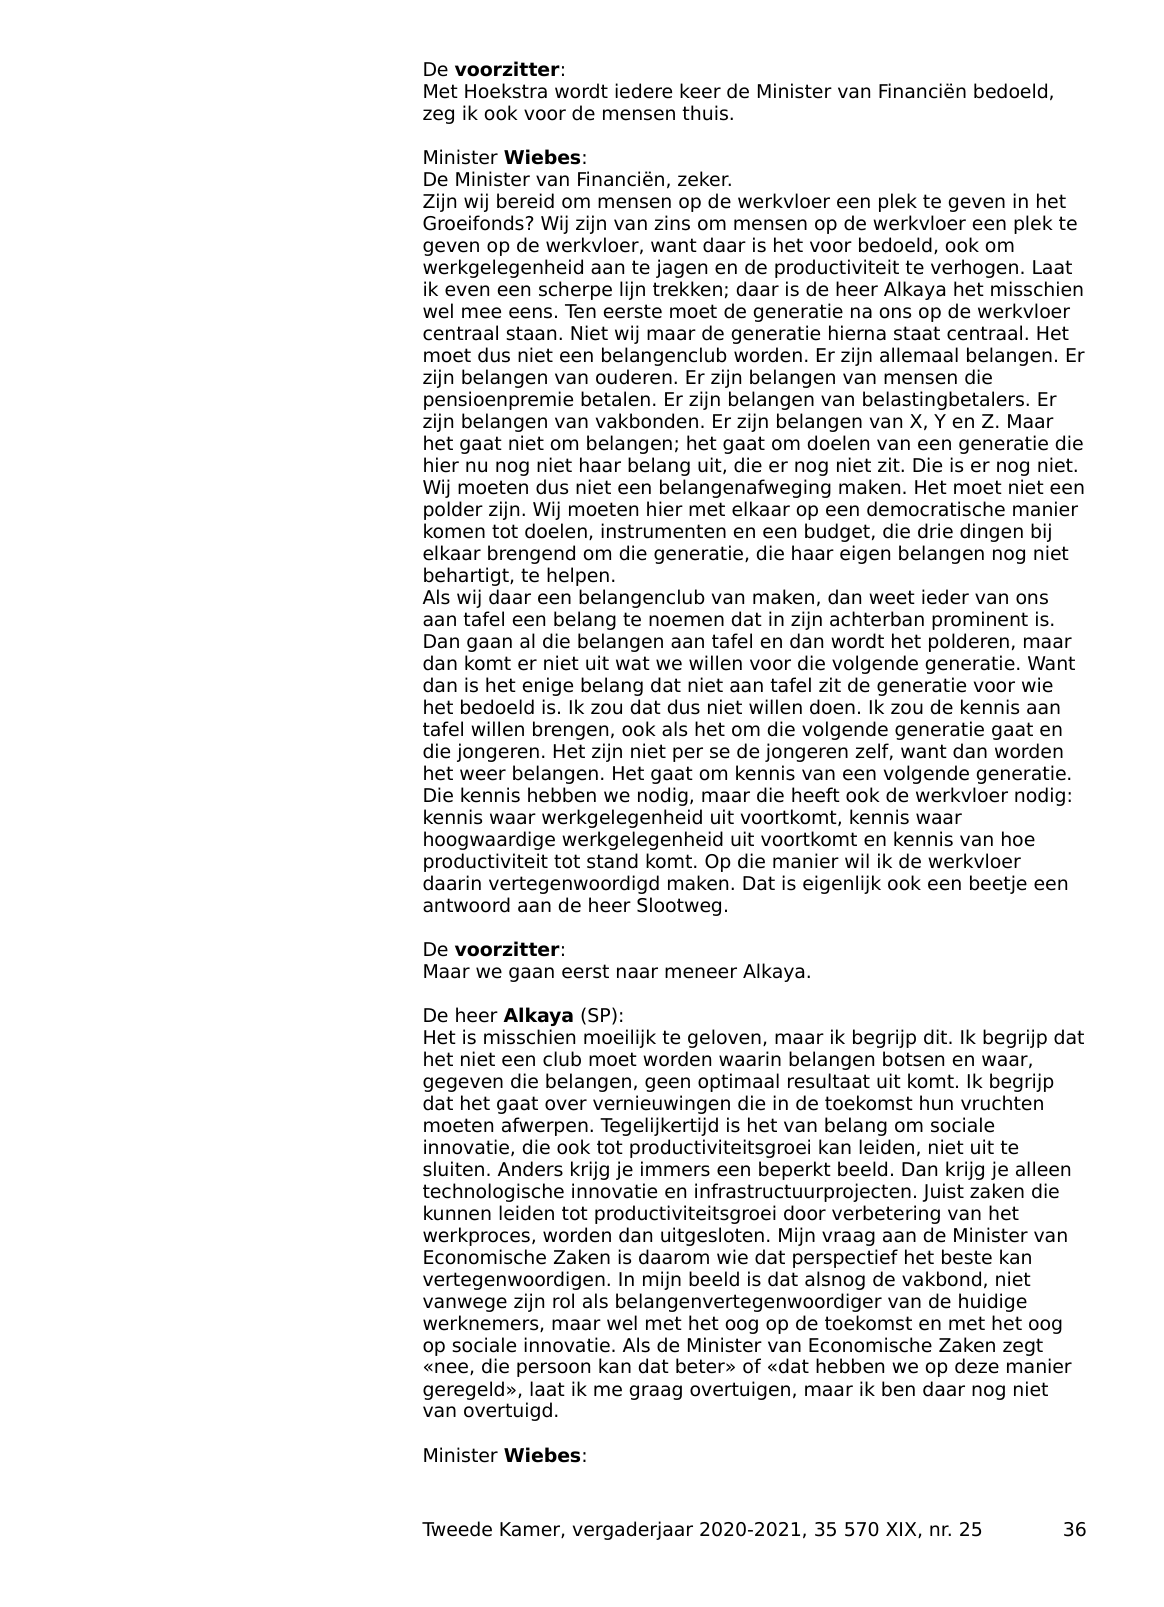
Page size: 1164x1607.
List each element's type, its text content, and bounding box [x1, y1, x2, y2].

text Als wij daar een belangenclub van maken, dan weet ieder van ons aan tafel een belang te noemen dat in zijn achterban prominent is. Dan gaan al die belangen aan tafel en dan wordt het polderen, maar dan komt er niet uit wat we willen voor die volgende generatie. Want dan is het enige belang dat niet aan tafel zit de generatie voor wie het bedoeld is. Ik zou dat dus niet willen doen. Ik zou de kennis aan tafel willen brengen, ook als het om die volgende generatie gaat en die jongeren. Het zijn niet per se de jongeren zelf, want dan worden het weer belangen. Het gaat om kennis van een volgende generatie. Die kennis hebben we nodig, maar die heeft ook de werkvloer nodig: kennis waar werkgelegenheid uit voortkomt, kennis waar hoogwaardige werkgelegenheid uit voortkomt en kennis van hoe productiviteit tot stand komt. Op die manier wil ik de werkvloer daarin vertegenwoordigd maken. Dat is eigenlijk ook een beetje een antwoord aan de heer Slootweg. [422, 587, 1087, 916]
text Het is misschien moeilijk te geloven, maar ik begrijp dit. Ik begrijp dat het niet een club moet worden waarin belangen botsen en waar, gegeven die belangen, geen optimaal resultaat uit komt. Ik begrijp dat het gaat over vernieuwingen die in de toekomst hun vruchten moeten afwerpen. Tegelijkertijd is het van belang om sociale innovatie, die ook tot productiviteitsgroei kan leiden, niet uit te sluiten. Anders krijg je immers een beperkt beeld. Dan krijg je alleen technologische innovatie en infrastructuurprojecten. Juist zaken die kunnen leiden tot productiviteitsgroei door verbetering van het werkproces, worden dan uitgesloten. Mijn vraag aan de Minister van Economische Zaken is daarom wie dat perspectief het beste kan vertegenwoordigen. In mijn beeld is dat alsnog de vakbond, niet vanwege zijn rol als belangenvertegenwoordiger van de huidige werknemers, maar wel met het oog op de toekomst en met het oog op sociale innovatie. Als de Minister van Economische Zaken zegt «nee, die persoon kan dat beter» of «dat hebben we op deze manier geregeld», laat ik me graag overtuigen, maar ik ben daar nog niet van overtuigd. [422, 1027, 1087, 1422]
text De voorzitter: [422, 939, 1087, 961]
text Met Hoekstra wordt iedere keer de Minister van Financiën bedoeld, zeg ik ook voor de mensen thuis. [422, 81, 1087, 125]
text De heer Alkaya (SP): [422, 1005, 1087, 1027]
text Zijn wij bereid om mensen op de werkvloer een plek te geven in het Groeifonds? Wij zijn van zins om mensen op de werkvloer een plek te geven op de werkvloer, want daar is het voor bedoeld, ook om werkgelegenheid aan te jagen en de productiviteit te verhogen. Laat ik even een scherpe lijn trekken; daar is de heer Alkaya het misschien wel mee eens. Ten eerste moet de generatie na ons op de werkvloer centraal staan. Niet wij maar de generatie hierna staat centraal. Het moet dus niet een belangenclub worden. Er zijn allemaal belangen. Er zijn belangen van ouderen. Er zijn belangen van mensen die pensioenpremie betalen. Er zijn belangen van belastingbetalers. Er zijn belangen van vakbonden. Er zijn belangen van X, Y en Z. Maar het gaat niet om belangen; het gaat om doelen van een generatie die hier nu nog niet haar belang uit, die er nog niet zit. Die is er nog niet. Wij moeten dus niet een belangenafweging maken. Het moet niet een polder zijn. Wij moeten hier met elkaar op een democratische manier komen tot doelen, instrumenten en een budget, die drie dingen bij elkaar brengend om die generatie, die haar eigen belangen nog niet behartigt, te helpen. [422, 191, 1087, 587]
text De Minister van Financiën, zeker. [422, 169, 1087, 191]
text De voorzitter: [422, 59, 1087, 81]
text Maar we gaan eerst naar meneer Alkaya. [422, 961, 1087, 983]
text Minister Wiebes: [422, 147, 1087, 169]
text Minister Wiebes: [422, 1444, 1087, 1467]
